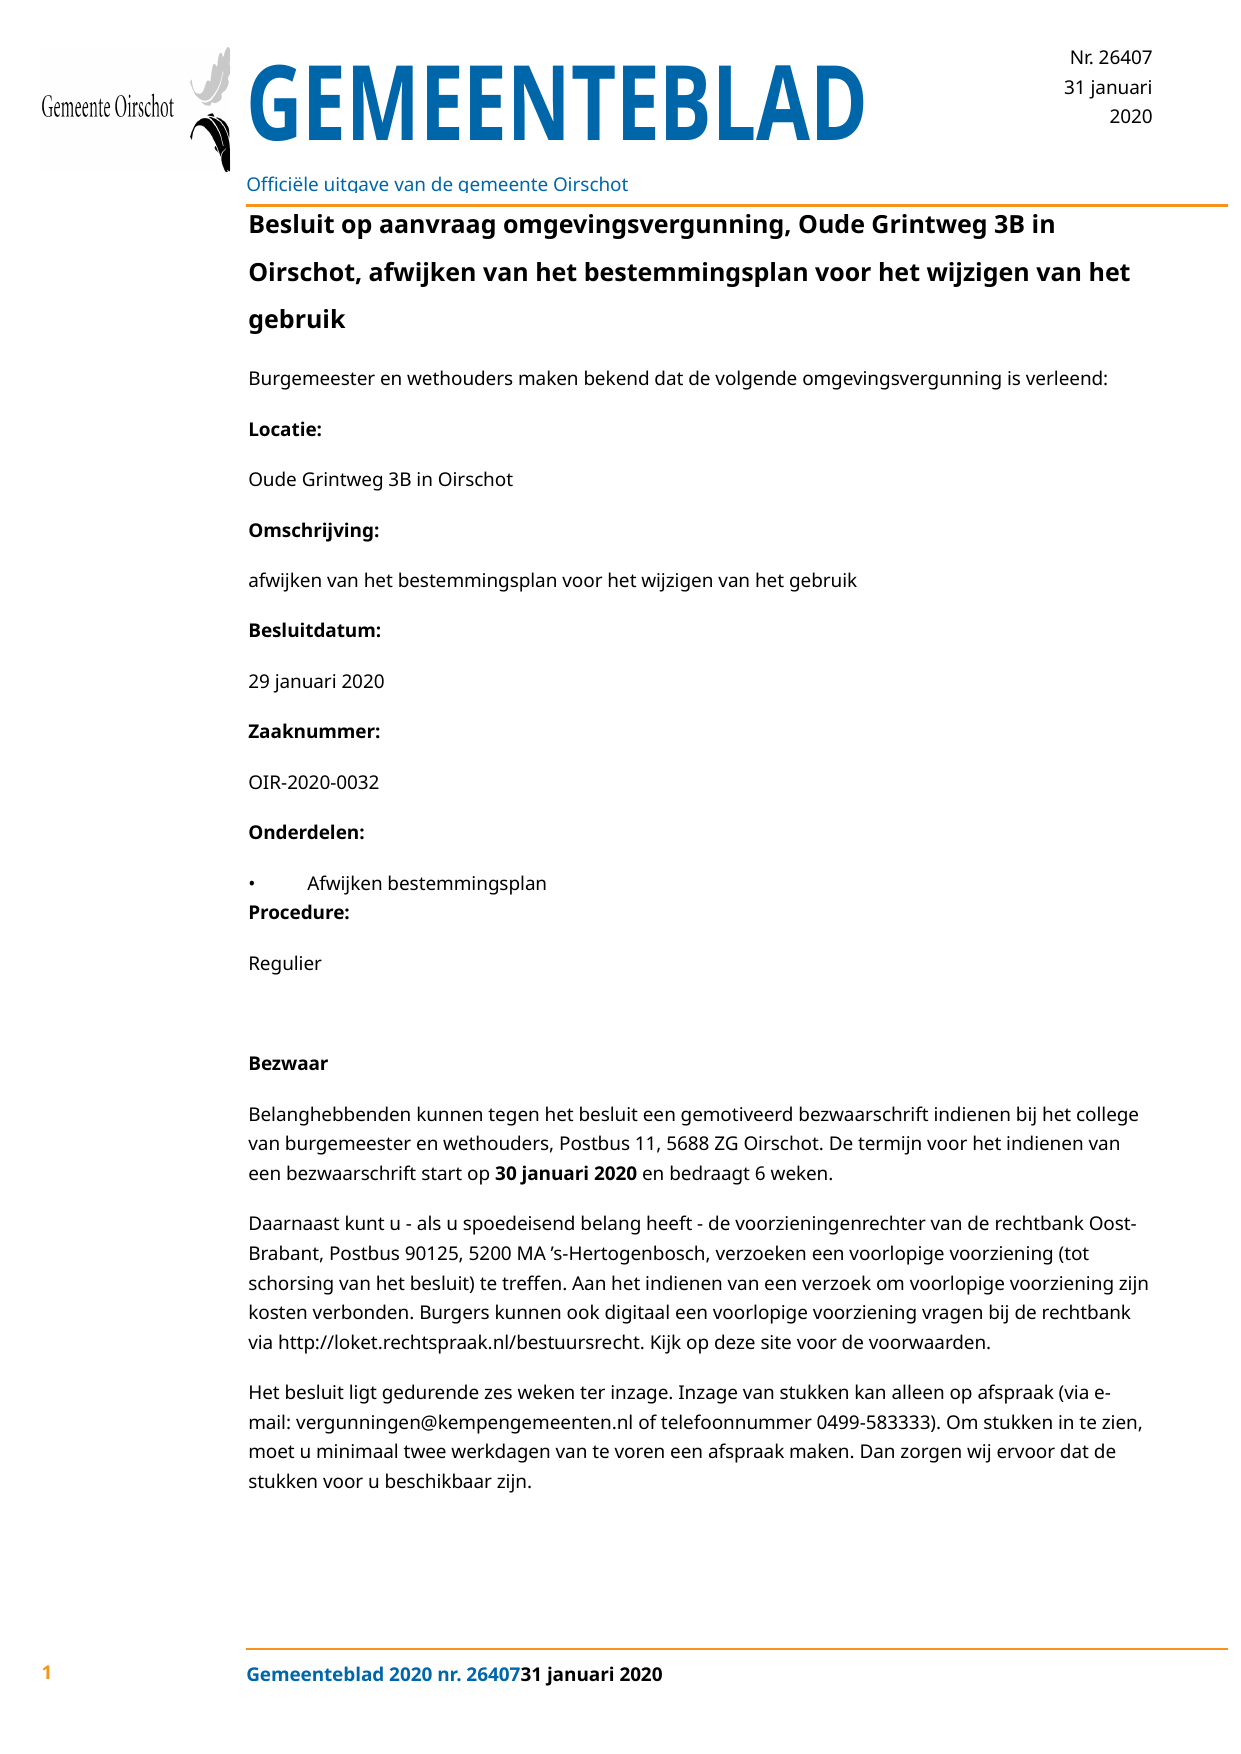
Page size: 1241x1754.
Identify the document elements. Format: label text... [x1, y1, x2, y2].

text Besluit op aanvraag omgevingsvergunning, Oude Grintweg 3B in Oirschot, afwijken van het bestemmingsplan voor het wijzigen van het gebruik [248, 207, 1152, 336]
text Regulier [248, 950, 1152, 975]
text Bezwaar [248, 1051, 1152, 1076]
text Burgemeester en wethouders maken bekend dat de volgende omgevingsvergunning is verleend: [248, 366, 1152, 391]
text Oude Grintweg 3B in Oirschot [248, 466, 1152, 492]
text OIR-2020-0032 [248, 769, 1152, 794]
text Het besluit ligt gedurende zes weken ter inzage. Inzage van stukken kan alleen op afspraak (via e-mail: vergunningen@kempengemeenten.nl of telefoonnummer 0499-583333). Om stukken in te zien, moet u minimaal twee werkdagen van te voren een afspraak maken. Dan zorgen wij ervoor dat de stukken voor u beschikbaar zijn. [248, 1379, 1152, 1494]
picture [41, 47, 231, 172]
text Zaaknummer: [248, 718, 1152, 744]
text 29 januari 2020 [248, 668, 1152, 694]
list Afwijken bestemmingsplan [248, 870, 1152, 895]
text afwijken van het bestemmingsplan voor het wijzigen van het gebruik [248, 567, 1152, 593]
text Omschrijving: [248, 517, 1152, 542]
text Daarnaast kunt u - als u spoedeisend belang heeft - de voorzieningenrechter van de rechtbank Oost-Brabant, Postbus 90125, 5200 MA ’s-Hertogenbosch, verzoeken een voorlopige voorziening (tot schorsing van het besluit) te treffen. Aan het indienen van een verzoek om voorlopige voorziening zijn kosten verbonden. Burgers kunnen ook digitaal een voorlopige voorziening vragen bij de rechtbank via http://loket.rechtspraak.nl/bestuursrecht. Kijk op deze site voor de voorwaarden. [248, 1211, 1152, 1354]
text Locatie: [248, 416, 1152, 442]
text Procedure: [248, 899, 1152, 925]
text Besluitdatum: [248, 618, 1152, 643]
text Onderdelen: [248, 819, 1152, 845]
text Belanghebbenden kunnen tegen het besluit een gemotiveerd bezwaarschrift indienen bij het college van burgemeester en wethouders, Postbus 11, 5688 ZG Oirschot. De termijn voor het indienen van een bezwaarschrift start op 30 januari 2020 en bedraagt 6 weken. [248, 1101, 1152, 1186]
